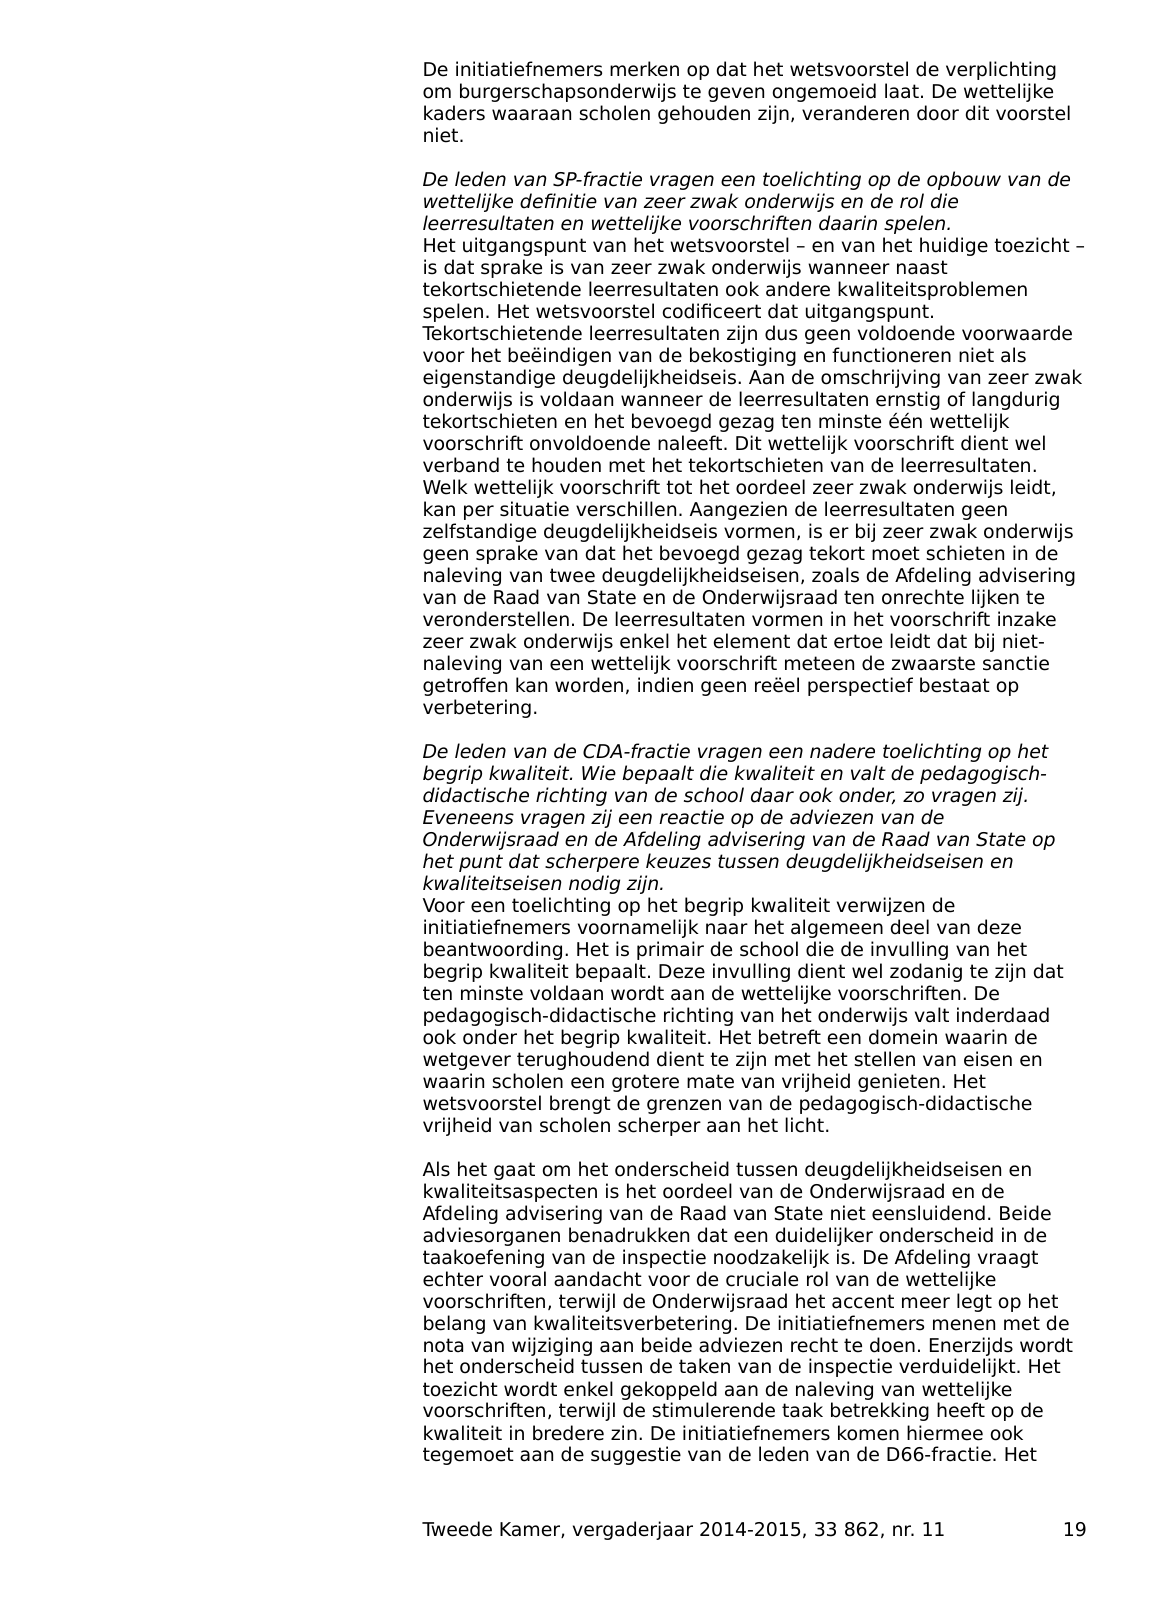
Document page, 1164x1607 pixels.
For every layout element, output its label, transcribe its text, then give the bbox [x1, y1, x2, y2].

text Voor een toelichting op het begrip kwaliteit verwijzen de initiatiefnemers voornamelijk naar het algemeen deel van deze beantwoording. Het is primair de school die de invulling van het begrip kwaliteit bepaalt. Deze invulling dient wel zodanig te zijn dat ten minste voldaan wordt aan de wettelijke voorschriften. De pedagogisch-didactische richting van het onderwijs valt inderdaad ook onder het begrip kwaliteit. Het betreft een domein waarin de wetgever terughoudend dient te zijn met het stellen van eisen en waarin scholen een grotere mate van vrijheid genieten. Het wetsvoorstel brengt de grenzen van de pedagogisch-didactische vrijheid van scholen scherper aan het licht. [422, 895, 1087, 1136]
text Als het gaat om het onderscheid tussen deugdelijkheidseisen en kwaliteitsaspecten is het oordeel van de Onderwijsraad en de Afdeling advisering van de Raad van State niet eensluidend. Beide adviesorganen benadrukken dat een duidelijker onderscheid in de taakoefening van de inspectie noodzakelijk is. De Afdeling vraagt echter vooral aandacht voor de cruciale rol van de wettelijke voorschriften, terwijl de Onderwijsraad het accent meer legt op het belang van kwaliteitsverbetering. De initiatiefnemers menen met de nota van wijziging aan beide adviezen recht te doen. Enerzijds wordt het onderscheid tussen de taken van de inspectie verduidelijkt. Het toezicht wordt enkel gekoppeld aan de naleving van wettelijke voorschriften, terwijl de stimulerende taak betrekking heeft op de kwaliteit in bredere zin. De initiatiefnemers komen hiermee ook tegemoet aan de suggestie van de leden van de D66-fractie. Het [422, 1159, 1087, 1466]
text De leden van de CDA-fractie vragen een nadere toelichting op het begrip kwaliteit. Wie bepaalt die kwaliteit en valt de pedagogisch-didactische richting van de school daar ook onder, zo vragen zij. Eveneens vragen zij een reactie op de adviezen van de Onderwijsraad en de Afdeling advisering van de Raad van State op het punt dat scherpere keuzes tussen deugdelijkheidseisen en kwaliteitseisen nodig zijn. [422, 741, 1087, 895]
text Het uitgangspunt van het wetsvoorstel – en van het huidige toezicht – is dat sprake is van zeer zwak onderwijs wanneer naast tekortschietende leerresultaten ook andere kwaliteitsproblemen spelen. Het wetsvoorstel codificeert dat uitgangspunt. Tekortschietende leerresultaten zijn dus geen voldoende voorwaarde voor het beëindigen van de bekostiging en functioneren niet als eigenstandige deugdelijkheidseis. Aan de omschrijving van zeer zwak onderwijs is voldaan wanneer de leerresultaten ernstig of langdurig tekortschieten en het bevoegd gezag ten minste één wettelijk voorschrift onvoldoende naleeft. Dit wettelijk voorschrift dient wel verband te houden met het tekortschieten van de leerresultaten. Welk wettelijk voorschrift tot het oordeel zeer zwak onderwijs leidt, kan per situatie verschillen. Aangezien de leerresultaten geen zelfstandige deugdelijkheidseis vormen, is er bij zeer zwak onderwijs geen sprake van dat het bevoegd gezag tekort moet schieten in de naleving van twee deugdelijkheidseisen, zoals de Afdeling advisering van de Raad van State en de Onderwijsraad ten onrechte lijken te veronderstellen. De leerresultaten vormen in het voorschrift inzake zeer zwak onderwijs enkel het element dat ertoe leidt dat bij niet-naleving van een wettelijk voorschrift meteen de zwaarste sanctie getroffen kan worden, indien geen reëel perspectief bestaat op verbetering. [422, 235, 1087, 719]
text De initiatiefnemers merken op dat het wetsvoorstel de verplichting om burgerschapsonderwijs te geven ongemoeid laat. De wettelijke kaders waaraan scholen gehouden zijn, veranderen door dit voorstel niet. [422, 59, 1087, 147]
text De leden van SP-fractie vragen een toelichting op de opbouw van de wettelijke definitie van zeer zwak onderwijs en de rol die leerresultaten en wettelijke voorschriften daarin spelen. [422, 169, 1087, 235]
